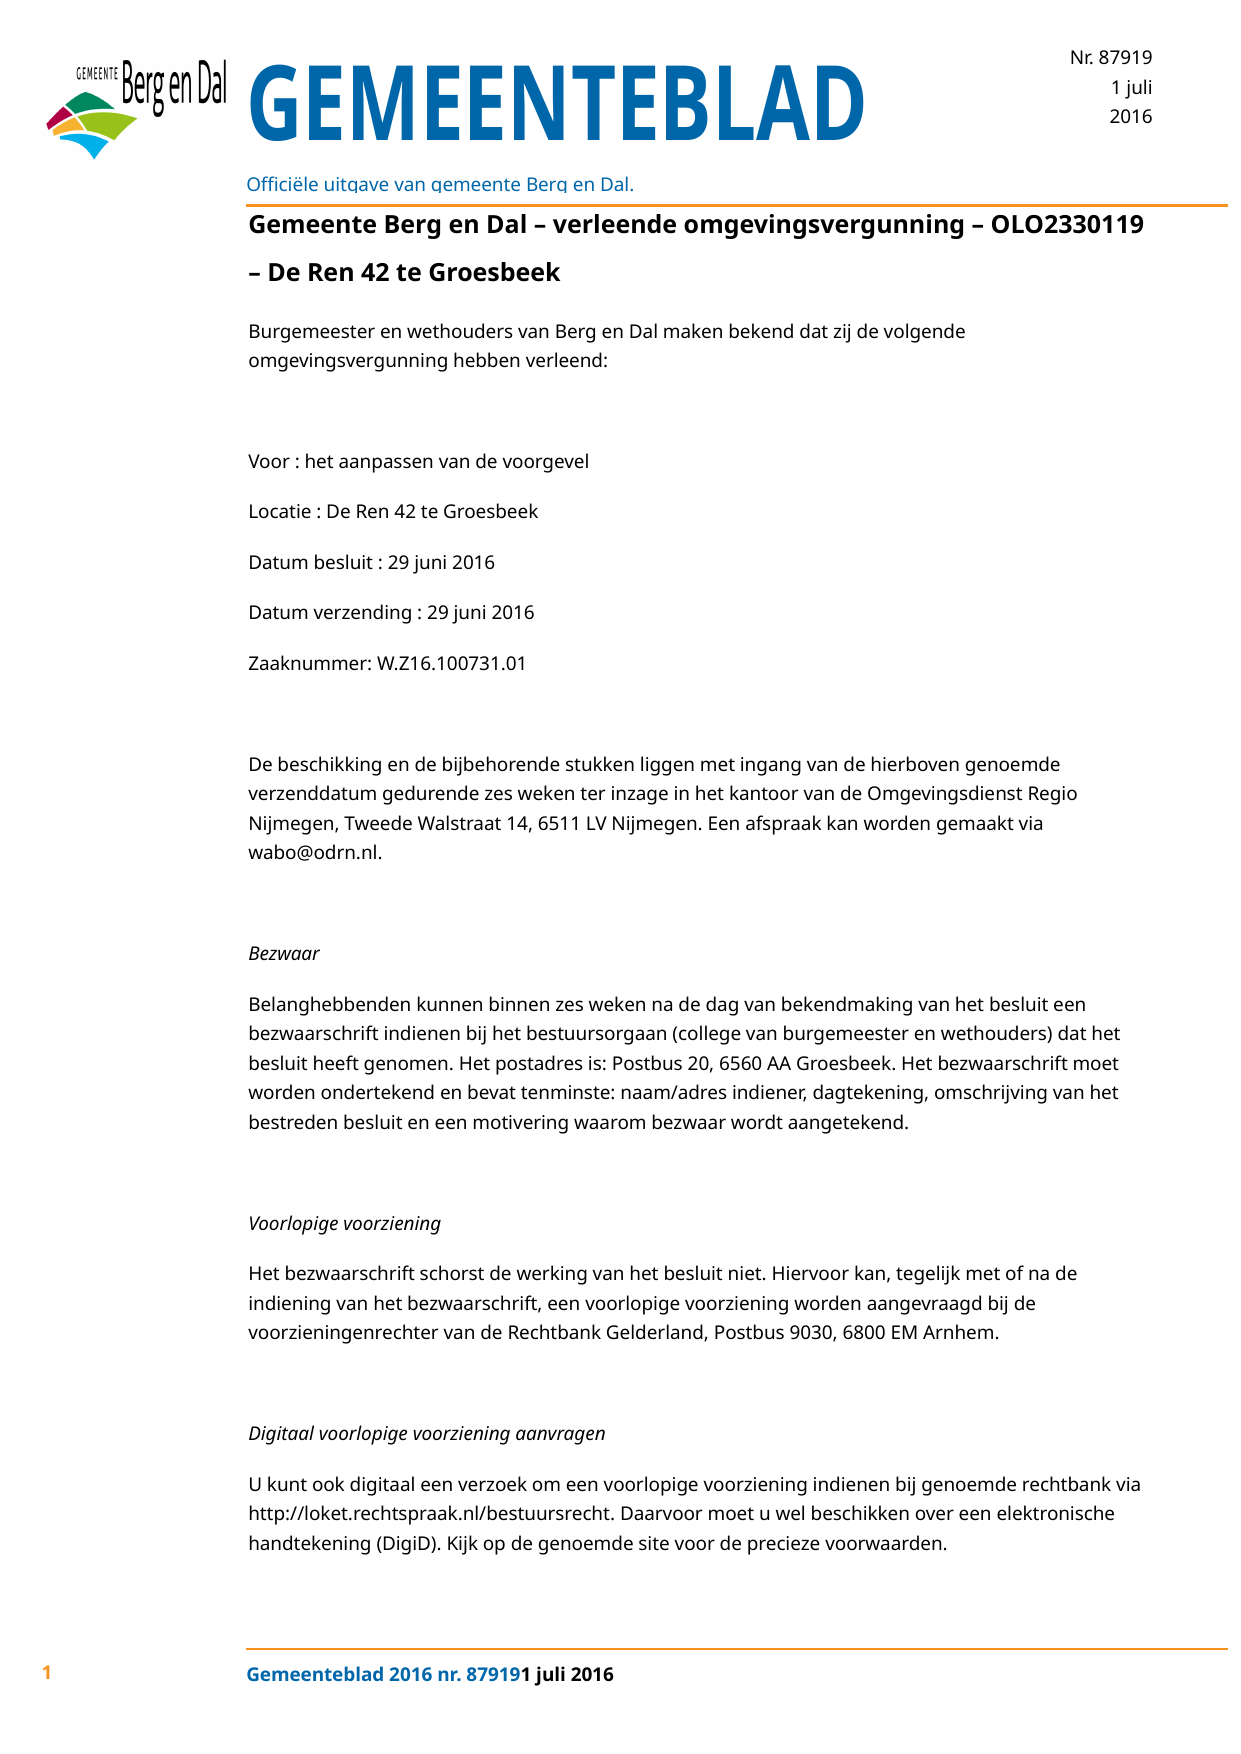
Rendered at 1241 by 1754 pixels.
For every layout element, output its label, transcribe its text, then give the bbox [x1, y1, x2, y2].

text Belanghebbenden kunnen binnen zes weken na de dag van bekendmaking van het besluit een bezwaarschrift indienen bij het bestuursorgaan (college van burgemeester en wethouders) dat het besluit heeft genomen. Het postadres is: Postbus 20, 6560 AA Groesbeek. Het bezwaarschrift moet worden ondertekend en bevat tenminste: naam/adres indiener, dagtekening, omschrijving van het bestreden besluit en een motivering waarom bezwaar wordt aangetekend. [248, 991, 1152, 1135]
text Gemeente Berg en Dal – verleende omgevingsvergunning – OLO2330119 – De Ren 42 te Groesbeek [248, 207, 1152, 288]
text Datum besluit : 29 juni 2016 [248, 549, 1152, 575]
picture [41, 47, 231, 172]
text Voorlopige voorziening [248, 1210, 1152, 1236]
text De beschikking en de bijbehorende stukken liggen met ingang van de hierboven genoemde verzenddatum gedurende zes weken ter inzage in het kantoor van de Omgevingsdienst Regio Nijmegen, Tweede Walstraat 14, 6511 LV Nijmegen. Een afspraak kan worden gemaakt via wabo@odrn.nl. [248, 751, 1152, 865]
text Locatie : De Ren 42 te Groesbeek [248, 499, 1152, 524]
text Digitaal voorlopige voorziening aanvragen [248, 1420, 1152, 1446]
text Voor : het aanpassen van de voorgevel [248, 448, 1152, 474]
text Zaaknummer: W.Z16.100731.01 [248, 650, 1152, 676]
text U kunt ook digitaal een verzoek om een voorlopige voorziening indienen bij genoemde rechtbank via http://loket.rechtspraak.nl/bestuursrecht. Daarvoor moet u wel beschikken over een elektronische handtekening (DigiD). Kijk op de genoemde site voor de precieze voorwaarden. [248, 1471, 1152, 1556]
text Datum verzending : 29 juni 2016 [248, 599, 1152, 625]
text Bezwaar [248, 940, 1152, 966]
text Burgemeester en wethouders van Berg en Dal maken bekend dat zij de volgende omgevingsvergunning hebben verleend: [248, 318, 1152, 373]
text Het bezwaarschrift schorst de werking van het besluit niet. Hiervoor kan, tegelijk met of na de indiening van het bezwaarschrift, een voorlopige voorziening worden aangevraagd bij de voorzieningenrechter van de Rechtbank Gelderland, Postbus 9030, 6800 EM Arnhem. [248, 1260, 1152, 1345]
